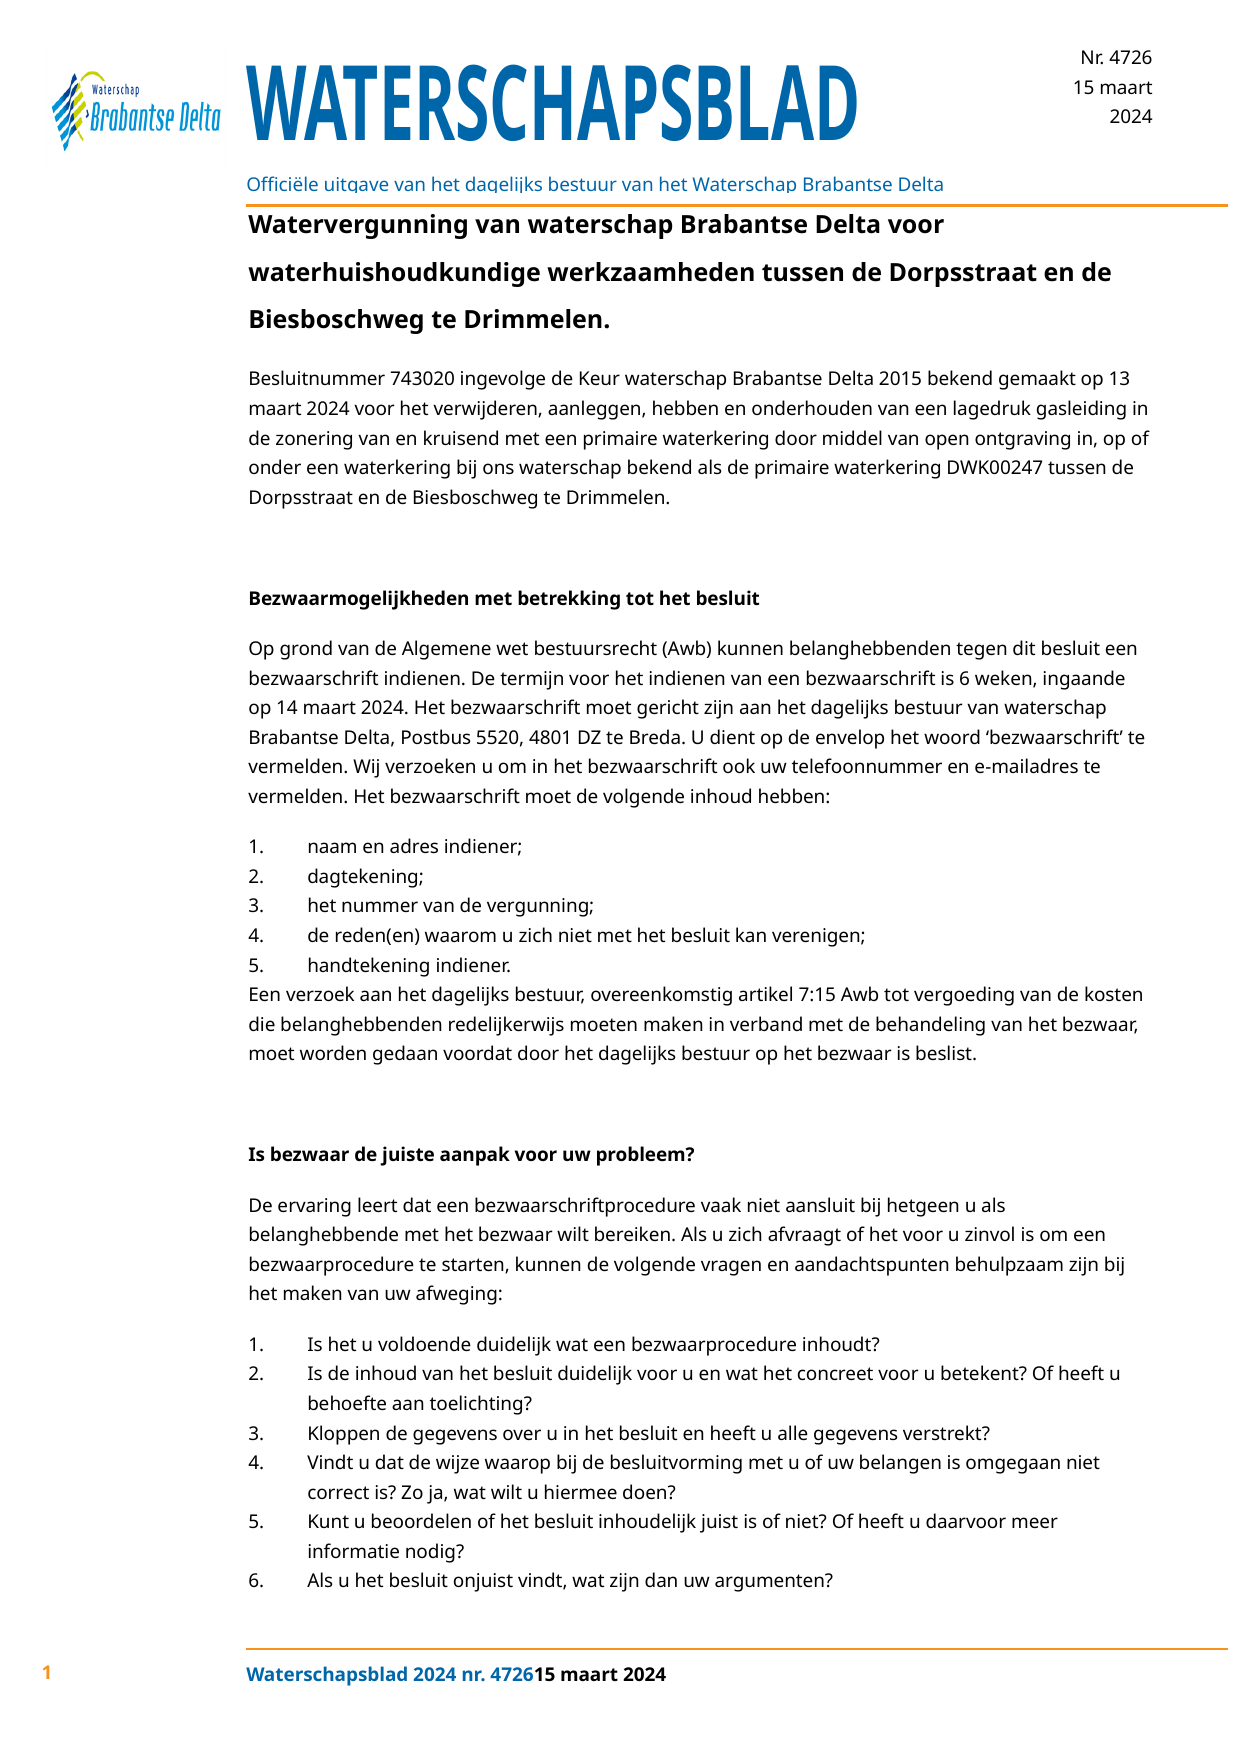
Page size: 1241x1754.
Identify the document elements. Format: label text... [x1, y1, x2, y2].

text Op grond van de Algemene wet bestuursrecht (Awb) kunnen belanghebbenden tegen dit besluit een bezwaarschrift indienen. De termijn voor het indienen van een bezwaarschrift is 6 weken, ingaande op 14 maart 2024. Het bezwaarschrift moet gericht zijn aan het dagelijks bestuur van waterschap Brabantse Delta, Postbus 5520, 4801 DZ te Breda. U dient op de envelop het woord ‘bezwaarschrift’ te vermelden. Wij verzoeken u om in het bezwaarschrift ook uw telefoonnummer en e‑mailadres te vermelden. Het bezwaarschrift moet de volgende inhoud hebben: [248, 635, 1152, 809]
text Bezwaarmogelijkheden met betrekking tot het besluit [248, 585, 1152, 610]
list Vindt u dat de wijze waarop bij de besluitvorming met u of uw belangen is omgegaan niet correct is? Zo ja, wat wilt u hiermee doen? [248, 1449, 1152, 1504]
list Is de inhoud van het besluit duidelijk voor u en wat het concreet voor u betekent? Of heeft u behoefte aan toelichting? [248, 1361, 1152, 1416]
list Kloppen de gegevens over u in het besluit en heeft u alle gegevens verstrekt? [248, 1420, 1152, 1445]
list Kunt u beoordelen of het besluit inhoudelijk juist is of niet? Of heeft u daarvoor meer informatie nodig? [248, 1508, 1152, 1564]
text Een verzoek aan het dagelijks bestuur, overeenkomstig artikel 7:15 Awb tot vergoeding van de kosten die belanghebbenden redelijkerwijs moeten maken in verband met de behandeling van het bezwaar, moet worden gedaan voordat door het dagelijks bestuur op het bezwaar is beslist. [248, 981, 1152, 1066]
list handtekening indiener. [248, 952, 1152, 977]
text Watervergunning van waterschap Brabantse Delta voor waterhuishoudkundige werkzaamheden tussen de Dorpsstraat en de Biesboschweg te Drimmelen. [248, 207, 1152, 336]
list de reden(en) waarom u zich niet met het besluit kan verenigen; [248, 922, 1152, 948]
text Is bezwaar de juiste aanpak voor uw probleem? [248, 1141, 1152, 1167]
list Als u het besluit onjuist vindt, wat zijn dan uw argumenten? [248, 1568, 1152, 1593]
list het nummer van de vergunning; [248, 893, 1152, 918]
list naam en adres indiener; [248, 833, 1152, 859]
list Is het u voldoende duidelijk wat een bezwaarprocedure inhoudt? [248, 1331, 1152, 1357]
text Besluitnummer 743020 ingevolge de Keur waterschap Brabantse Delta 2015 bekend gemaakt op 13 maart 2024 voor het verwijderen, aanleggen, hebben en onderhouden van een lagedruk gasleiding in de zonering van en kruisend met een primaire waterkering door middel van open ontgraving in, op of onder een waterkering bij ons waterschap bekend als de primaire waterkering DWK00247 tussen de Dorpsstraat en de Biesboschweg te Drimmelen. [248, 366, 1152, 509]
list dagtekening; [248, 863, 1152, 889]
text De ervaring leert dat een bezwaarschriftprocedure vaak niet aansluit bij hetgeen u als belanghebbende met het bezwaar wilt bereiken. Als u zich afvraagt of het voor u zinvol is om een bezwaarprocedure te starten, kunnen de volgende vragen en aandachtspunten behulpzaam zijn bij het maken van uw afweging: [248, 1192, 1152, 1306]
picture [41, 47, 231, 172]
